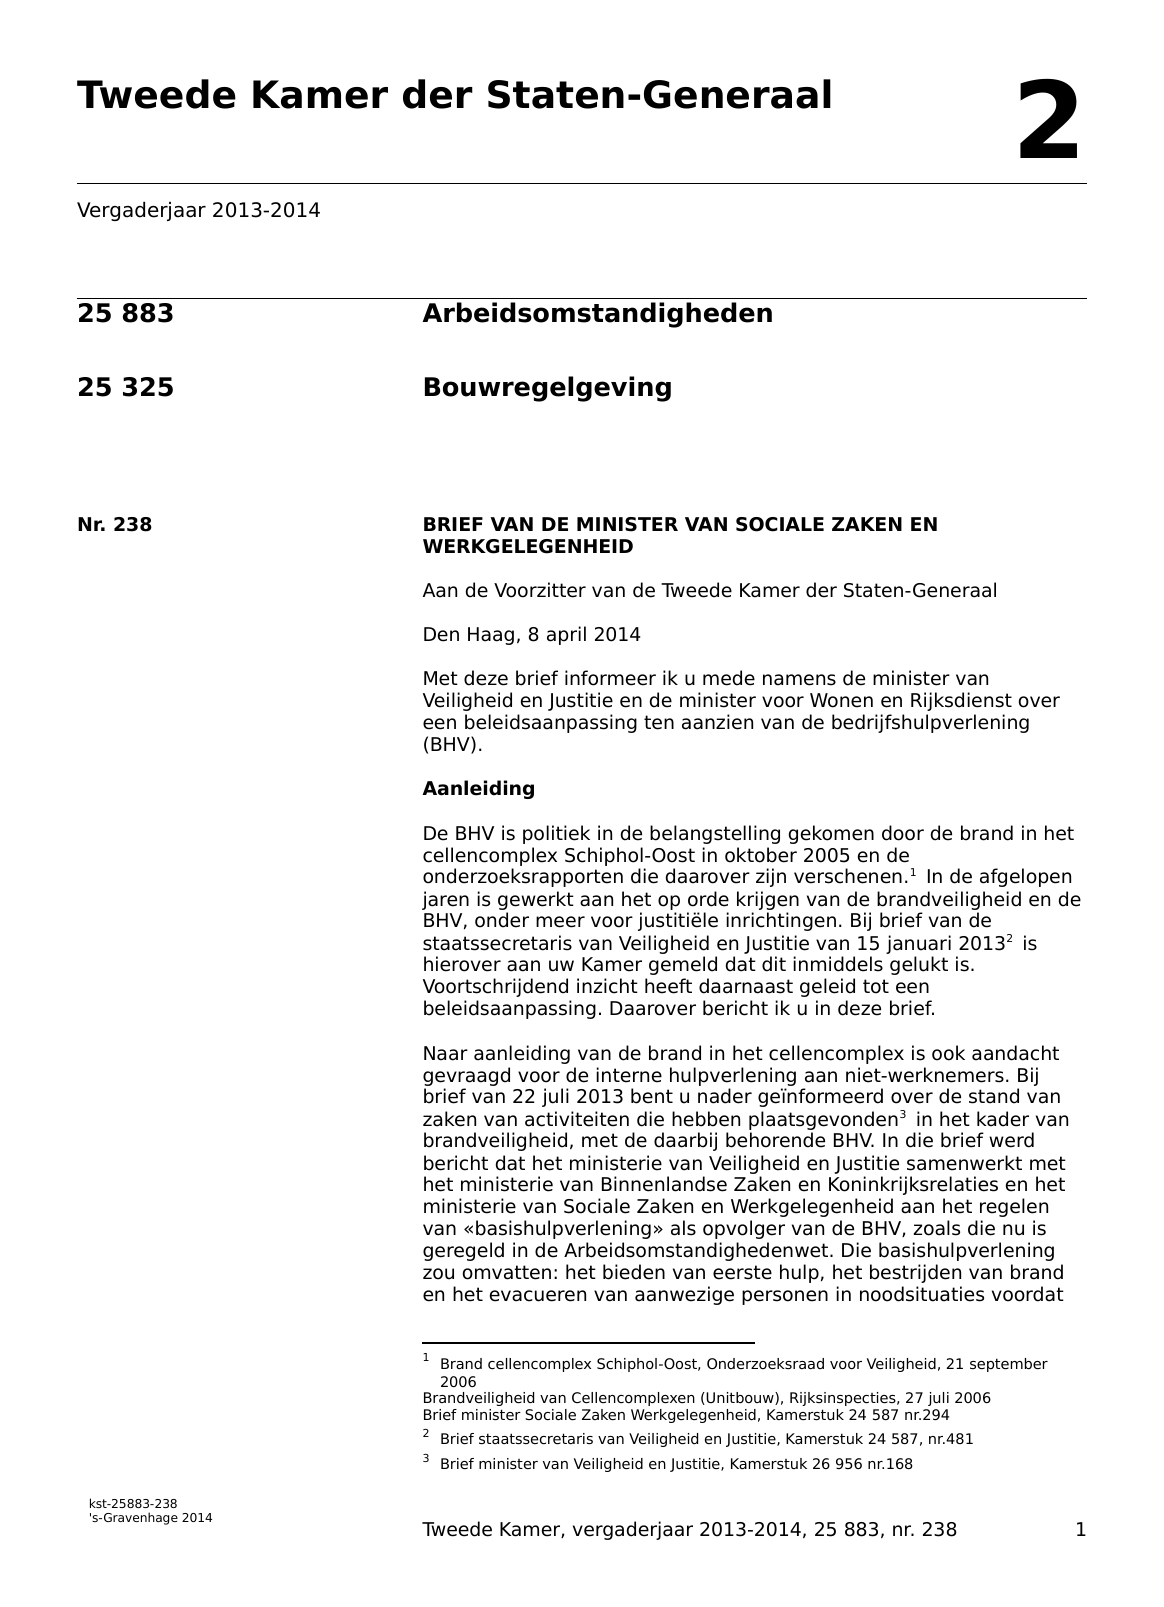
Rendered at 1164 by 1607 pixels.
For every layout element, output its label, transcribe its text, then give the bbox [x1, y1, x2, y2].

subtitle 25 325 Bouwregelgeving [77, 373, 1087, 403]
subtitle Aanleiding [422, 778, 1087, 800]
text Brandveiligheid van Cellencomplexen (Unitbouw), Rijksinspecties, 27 juli 2006 [422, 1391, 1087, 1407]
text Naar aanleiding van de brand in het cellencomplex is ook aandacht gevraagd voor de interne hulpverlening aan niet-werknemers. Bij brief van 22 juli 2013 bent u nader geïnformeerd over de stand van zaken van activiteiten die hebben plaatsgevonden in het kader van brandveiligheid, met de daarbij behorende BHV. In die brief werd bericht dat het ministerie van Veiligheid en Justitie samenwerkt met het ministerie van Binnenlandse Zaken en Koninkrijksrelaties en het ministerie van Sociale Zaken en Werkgelegenheid aan het regelen van «basishulpverlening» als opvolger van de BHV, zoals die nu is geregeld in de Arbeidsomstandighedenwet. Die basishulpverlening zou omvatten: het bieden van eerste hulp, het bestrijden van brand en het evacueren van aanwezige personen in noodsituaties voordat [422, 1042, 1087, 1306]
text Den Haag, 8 april 2014 [422, 624, 1087, 646]
text Aan de Voorzitter van de Tweede Kamer der Staten-Generaal [422, 580, 1087, 602]
subtitle 25 883 Arbeidsomstandigheden [77, 299, 1087, 329]
text kst-25883-238 [88, 1497, 323, 1511]
text Brief minister van Veiligheid en Justitie, Kamerstuk 26 956 nr.168 [422, 1452, 1087, 1474]
table_header 2 [886, 59, 1087, 183]
subtitle Nr. 238 BRIEF VAN DE MINISTER VAN SOCIALE ZAKEN EN WERKGELEGENHEID [77, 514, 1087, 558]
table_cell Vergaderjaar 2013-2014 [77, 184, 1087, 298]
text 's-Gravenhage 2014 [88, 1511, 323, 1525]
table_header Tweede Kamer der Staten-Generaal [77, 59, 886, 183]
text Met deze brief informeer ik u mede namens de minister van Veiligheid en Justitie en de minister voor Wonen en Rijksdienst over een beleidsaanpassing ten aanzien van de bedrijfshulpverlening (BHV). [422, 668, 1087, 756]
text De BHV is politiek in de belangstelling gekomen door de brand in het cellencomplex Schiphol-Oost in oktober 2005 en de onderzoeksrapporten die daarover zijn verschenen. In de afgelopen jaren is gewerkt aan het op orde krijgen van de brandveiligheid en de BHV, onder meer voor justitiële inrichtingen. Bij brief van de staatssecretaris van Veiligheid en Justitie van 15 januari 2013 is hierover aan uw Kamer gemeld dat dit inmiddels gelukt is. Voortschrijdend inzicht heeft daarnaast geleid tot een beleidsaanpassing. Daarover bericht ik u in deze brief. [422, 822, 1087, 1020]
text Brief minister Sociale Zaken Werkgelegenheid, Kamerstuk 24 587 nr.294 [422, 1407, 1087, 1424]
text Brand cellencomplex Schiphol-Oost, Onderzoeksraad voor Veiligheid, 21 september 2006 [422, 1352, 1087, 1391]
text Brief staatssecretaris van Veiligheid en Justitie, Kamerstuk 24 587, nr.481 [422, 1427, 1087, 1449]
